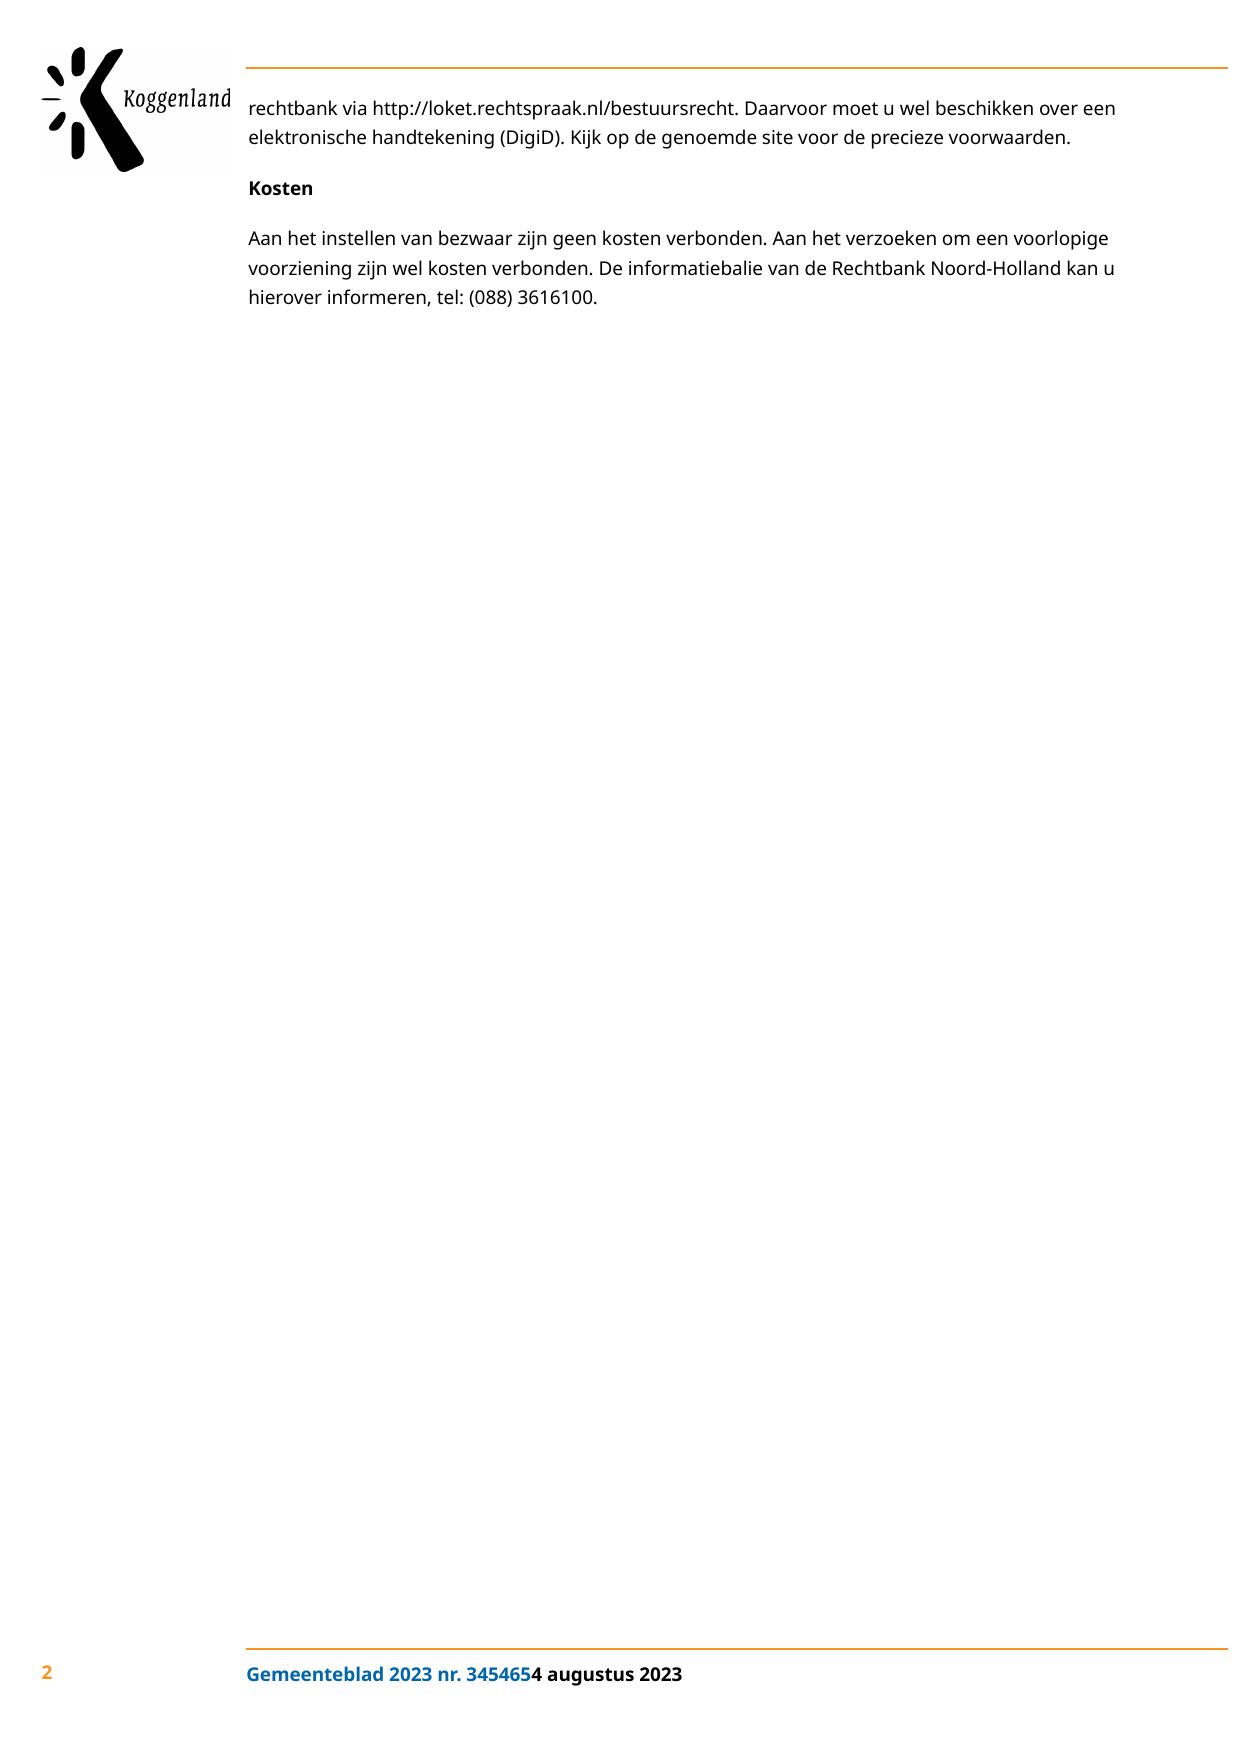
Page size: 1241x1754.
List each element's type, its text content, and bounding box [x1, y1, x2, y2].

text Aan het instellen van bezwaar zijn geen kosten verbonden. Aan het verzoeken om een voorlopige voorziening zijn wel kosten verbonden. De informatiebalie van de Rechtbank Noord-Holland kan u hierover informeren, tel: (088) 3616100. [248, 225, 1152, 310]
picture [41, 47, 231, 172]
text Kosten [248, 175, 1152, 201]
text rechtbank via http://loket.rechtspraak.nl/bestuursrecht. Daarvoor moet u wel beschikken over een elektronische handtekening (DigiD). Kijk op de genoemde site voor de precieze voorwaarden. [248, 95, 1152, 150]
